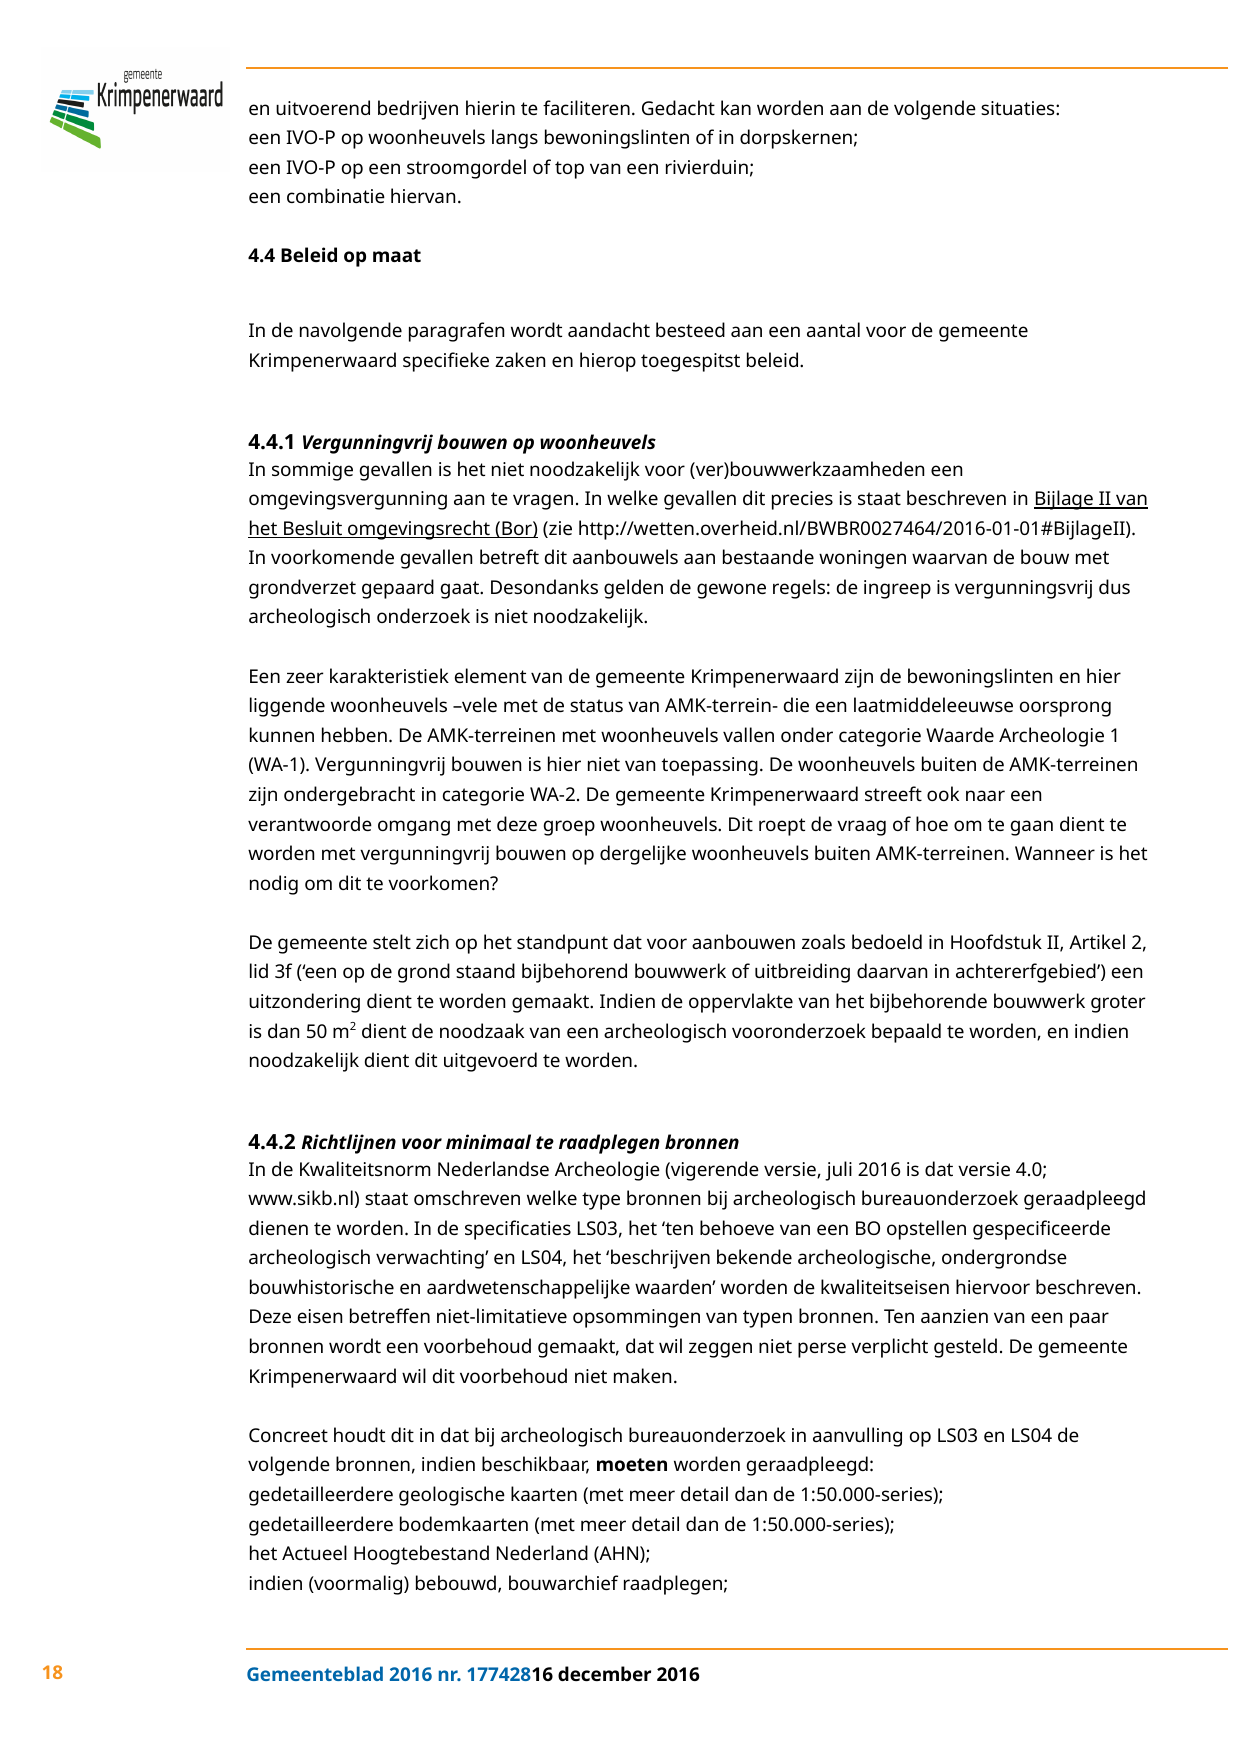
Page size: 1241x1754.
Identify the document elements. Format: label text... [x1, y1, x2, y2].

text Concreet houdt dit in dat bij archeologisch bureauonderzoek in aanvulling op LS03 en LS04 de volgende bronnen, indien beschikbaar, moeten worden geraadpleegd: [248, 1422, 1152, 1477]
text een IVO-P op woonheuvels langs bewoningslinten of in dorpskernen; [248, 124, 1152, 150]
picture [41, 47, 231, 172]
text 4.4.2 Richtlijnen voor minimaal te raadplegen bronnen [248, 1127, 1152, 1156]
text gedetailleerdere bodemkaarten (met meer detail dan de 1:50.000-series); [248, 1511, 1152, 1537]
text gedetailleerdere geologische kaarten (met meer detail dan de 1:50.000-series); [248, 1481, 1152, 1507]
text indien (voormalig) bebouwd, bouwarchief raadplegen; [248, 1570, 1152, 1596]
text en uitvoerend bedrijven hierin te faciliteren. Gedacht kan worden aan de volgende situaties: [248, 95, 1152, 121]
text In de Kwaliteitsnorm Nederlandse Archeologie (vigerende versie, juli 2016 is dat versie 4.0; www.sikb.nl) staat omschreven welke type bronnen bij archeologisch bureauonderzoek geraadpleegd dienen te worden. In de specificaties LS03, het ‘ten behoeve van een BO opstellen gespecificeerde archeologisch verwachting’ en LS04, het ‘beschrijven bekende archeologische, ondergrondse bouwhistorische en aardwetenschappelijke waarden’ worden de kwaliteitseisen hiervoor beschreven. Deze eisen betreffen niet-limitatieve opsommingen van typen bronnen. Ten aanzien van een paar bronnen wordt een voorbehoud gemaakt, dat wil zeggen niet perse verplicht gesteld. De gemeente Krimpenerwaard wil dit voorbehoud niet maken. [248, 1156, 1152, 1389]
text het Actueel Hoogtebestand Nederland (AHN); [248, 1540, 1152, 1566]
text In de navolgende paragrafen wordt aandacht besteed aan een aantal voor de gemeente Krimpenerwaard specifieke zaken en hierop toegespitst beleid. [248, 318, 1152, 373]
text een IVO-P op een stroomgordel of top van een rivierduin; [248, 154, 1152, 180]
text een combinatie hiervan. [248, 183, 1152, 209]
text De gemeente stelt zich op het standpunt dat voor aanbouwen zoals bedoeld in Hoofdstuk II, Artikel 2, lid 3f (‘een op de grond staand bijbehorend bouwwerk of uitbreiding daarvan in achtererfgebied’) een uitzondering dient te worden gemaakt. Indien de oppervlakte van het bijbehorende bouwwerk groter is dan 50 m2 dient de noodzaak van een archeologisch vooronderzoek bepaald te worden, en indien noodzakelijk dient dit uitgevoerd te worden. [248, 929, 1152, 1073]
text 4.4.1 Vergunningvrij bouwen op woonheuvels [248, 427, 1152, 456]
text Een zeer karakteristiek element van de gemeente Krimpenerwaard zijn de bewoningslinten en hier liggende woonheuvels –vele met de status van AMK-terrein- die een laatmiddeleeuwse oorsprong kunnen hebben. De AMK-terreinen met woonheuvels vallen onder categorie Waarde Archeologie 1 (WA-1). Vergunningvrij bouwen is hier niet van toepassing. De woonheuvels buiten de AMK-terreinen zijn ondergebracht in categorie WA-2. De gemeente Krimpenerwaard streeft ook naar een verantwoorde omgang met deze groep woonheuvels. Dit roept de vraag of hoe om te gaan dient te worden met vergunningvrij bouwen op dergelijke woonheuvels buiten AMK-terreinen. Wanneer is het nodig om dit te voorkomen? [248, 663, 1152, 896]
text In sommige gevallen is het niet noodzakelijk voor (ver)bouwwerkzaamheden een omgevingsvergunning aan te vragen. In welke gevallen dit precies is staat beschreven in Bijlage II van het Besluit omgevingsrecht (Bor) (zie http://wetten.overheid.nl/BWBR0027464/2016-01-01#BijlageII). In voorkomende gevallen betreft dit aanbouwels aan bestaande woningen waarvan de bouw met grondverzet gepaard gaat. Desondanks gelden de gewone regels: de ingreep is vergunningsvrij dus archeologisch onderzoek is niet noodzakelijk. [248, 456, 1152, 629]
text 4.4 Beleid op maat [248, 243, 1152, 268]
